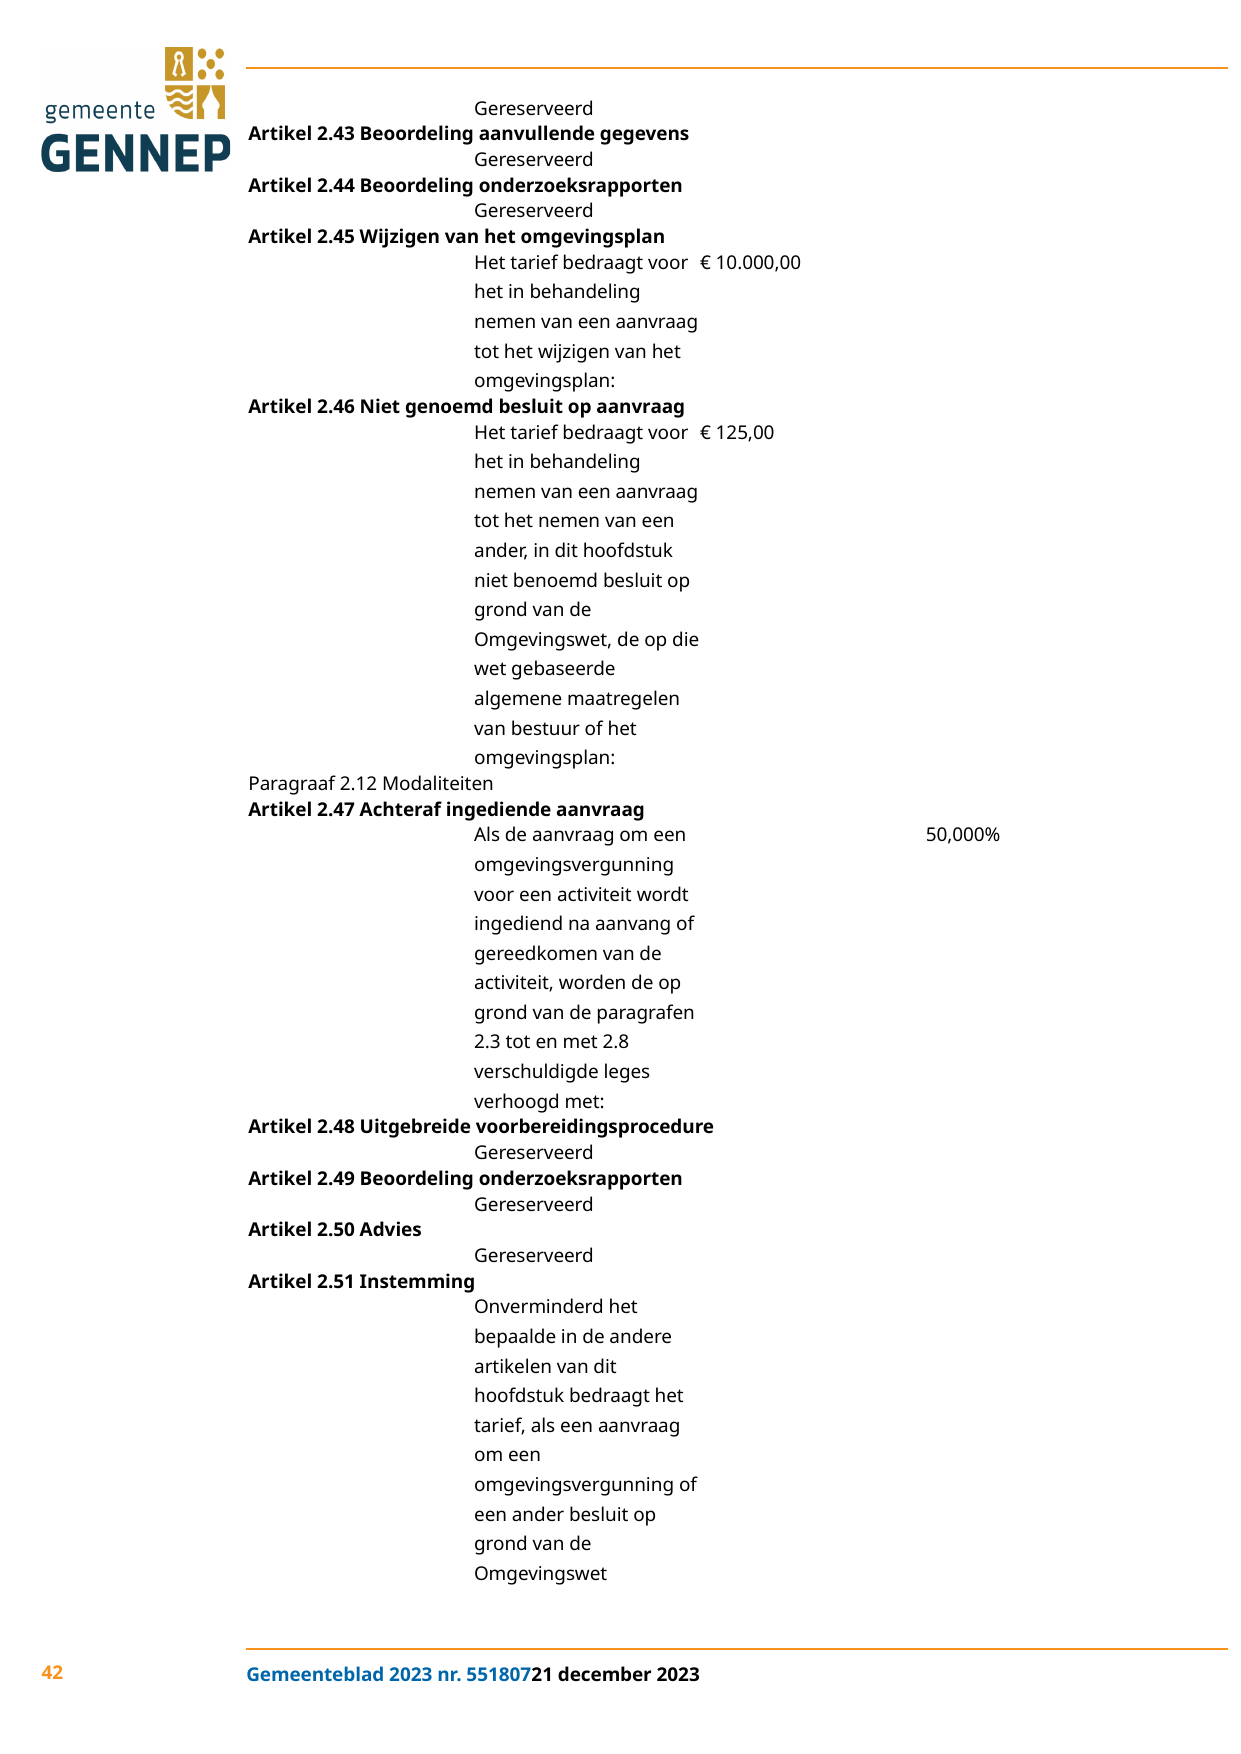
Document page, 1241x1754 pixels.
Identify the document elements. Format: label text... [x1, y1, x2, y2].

table_cell [926, 1268, 1152, 1294]
table_cell [926, 198, 1152, 223]
table_cell 50,000% [926, 822, 1152, 1113]
table_cell [926, 1294, 1152, 1586]
table_cell Gereserveerd [474, 1191, 700, 1216]
table_cell [700, 95, 926, 121]
table_cell Artikel 2.49 Beoordeling onderzoeksrapporten [248, 1165, 926, 1191]
table_cell Artikel 2.43 Beoordeling aanvullende gegevens [248, 121, 926, 146]
table_cell Als de aanvraag om een omgevingsvergunning voor een activiteit wordt ingediend na aanvang of gereedkomen van de activiteit, worden de op grond van de paragrafen 2.3 tot en met 2.8 verschuldigde leges verhoogd met: [474, 822, 700, 1113]
table_cell [926, 95, 1152, 121]
table_cell [248, 198, 474, 223]
table_cell € 125,00 [700, 419, 926, 770]
table_cell Artikel 2.47 Achteraf ingediende aanvraag [248, 796, 926, 822]
table_cell [926, 393, 1152, 419]
table_cell [700, 1139, 926, 1165]
table_cell Artikel 2.51 Instemming [248, 1268, 926, 1294]
table_cell [926, 146, 1152, 172]
table_cell [926, 224, 1152, 249]
table_cell Artikel 2.46 Niet genoemd besluit op aanvraag [248, 393, 926, 419]
table_cell [700, 146, 926, 172]
table_cell [248, 1242, 474, 1268]
table_cell [926, 121, 1152, 146]
table_cell [700, 1294, 926, 1586]
table_cell [926, 1191, 1152, 1216]
table_cell [248, 146, 474, 172]
table_cell Het tarief bedraagt voor het in behandeling nemen van een aanvraag tot het wijzigen van het omgevingsplan: [474, 249, 700, 393]
table_cell [248, 1191, 474, 1216]
table_cell [926, 1242, 1152, 1268]
table_cell [248, 822, 474, 1113]
table_cell [248, 95, 474, 121]
table_cell Gereserveerd [474, 95, 700, 121]
table_cell Artikel 2.45 Wijzigen van het omgevingsplan [248, 224, 926, 249]
table_cell € 10.000,00 [700, 249, 926, 393]
table_cell Onverminderd het bepaalde in de andere artikelen van dit hoofdstuk bedraagt het tarief, als een aanvraag om een omgevingsvergunning of een ander besluit op grond van de Omgevingswet [474, 1294, 700, 1586]
table_cell [248, 1294, 474, 1586]
table_cell Gereserveerd [474, 1139, 700, 1165]
table_cell [248, 249, 474, 393]
table_cell Paragraaf 2.12 Modaliteiten [248, 770, 1152, 796]
table_cell [926, 796, 1152, 822]
table_cell Artikel 2.48 Uitgebreide voorbereidingsprocedure [248, 1114, 926, 1139]
table_cell Gereserveerd [474, 1242, 700, 1268]
table_cell [926, 1165, 1152, 1191]
table_cell [700, 822, 926, 1113]
table_cell [926, 1139, 1152, 1165]
table_cell Gereserveerd [474, 146, 700, 172]
picture [41, 47, 231, 172]
table_cell [248, 1139, 474, 1165]
table_cell [700, 198, 926, 223]
table_cell [926, 1216, 1152, 1242]
table_cell [926, 172, 1152, 198]
table_cell [926, 419, 1152, 770]
table_cell [700, 1191, 926, 1216]
table_cell [700, 1242, 926, 1268]
table_cell [926, 249, 1152, 393]
table_cell Gereserveerd [474, 198, 700, 223]
table_cell Artikel 2.50 Advies [248, 1216, 926, 1242]
table_cell Artikel 2.44 Beoordeling onderzoeksrapporten [248, 172, 926, 198]
table_cell [926, 1114, 1152, 1139]
table_cell [248, 419, 474, 770]
table_cell Het tarief bedraagt voor het in behandeling nemen van een aanvraag tot het nemen van een ander, in dit hoofdstuk niet benoemd besluit op grond van de Omgevingswet, de op die wet gebaseerde algemene maatregelen van bestuur of het omgevingsplan: [474, 419, 700, 770]
